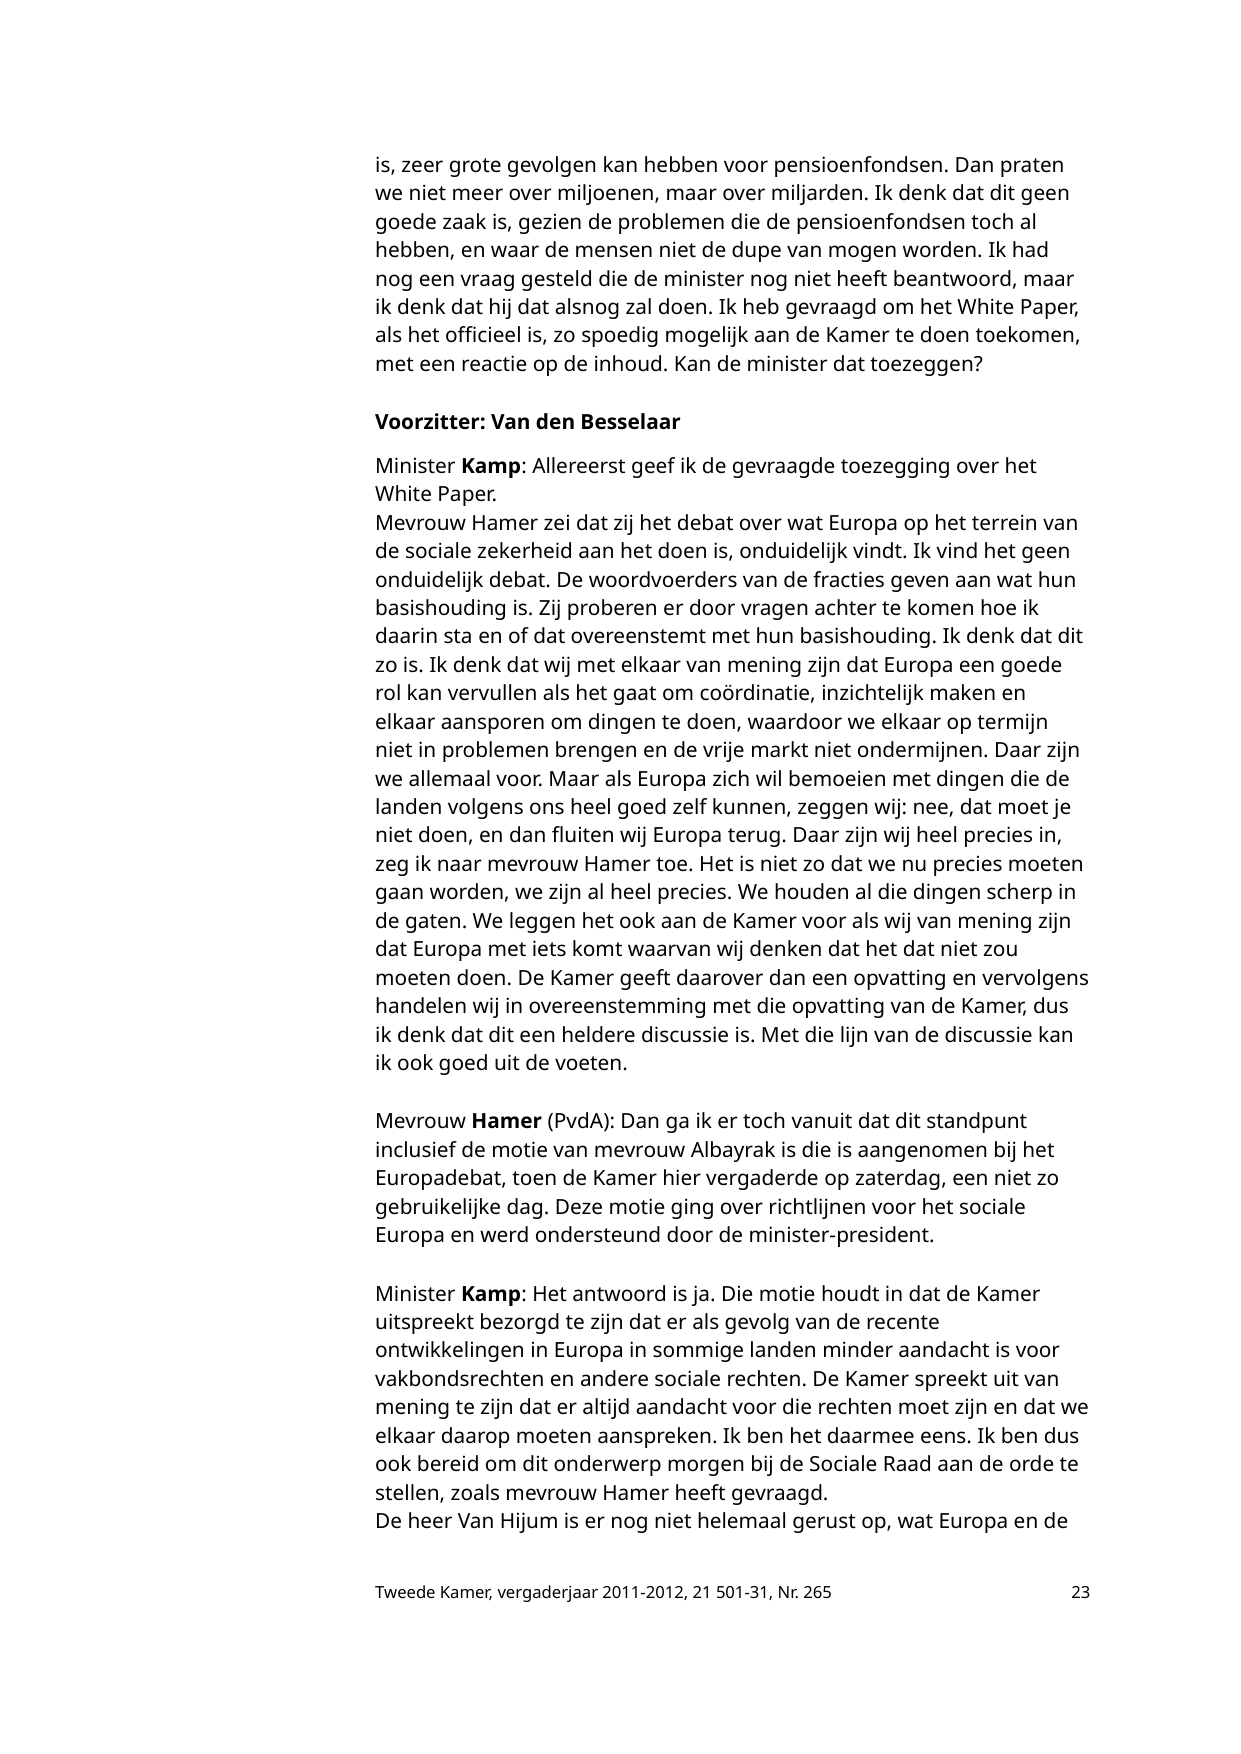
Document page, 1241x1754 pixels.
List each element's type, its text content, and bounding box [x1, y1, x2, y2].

text Mevrouw Hamer (PvdA): Dan ga ik er toch vanuit dat dit standpunt inclusief de motie van mevrouw Albayrak is die is aangenomen bij het Europadebat, toen de Kamer hier vergaderde op zaterdag, een niet zo gebruikelijke dag. Deze motie ging over richtlijnen voor het sociale Europa en werd ondersteund door de minister-president. [375, 1107, 1090, 1249]
text Minister Kamp: Het antwoord is ja. Die motie houdt in dat de Kamer uitspreekt bezorgd te zijn dat er als gevolg van de recente ontwikkelingen in Europa in sommige landen minder aandacht is voor vakbondsrechten en andere sociale rechten. De Kamer spreekt uit van mening te zijn dat er altijd aandacht voor die rechten moet zijn en dat we elkaar daarop moeten aanspreken. Ik ben het daarmee eens. Ik ben dus ook bereid om dit onderwerp morgen bij de Sociale Raad aan de orde te stellen, zoals mevrouw Hamer heeft gevraagd. [375, 1279, 1090, 1506]
text De heer Van Hijum is er nog niet helemaal gerust op, wat Europa en de [375, 1506, 1090, 1535]
text Minister Kamp: Allereerst geef ik de gevraagde toezegging over het White Paper. [375, 451, 1090, 508]
text Mevrouw Hamer zei dat zij het debat over wat Europa op het terrein van de sociale zekerheid aan het doen is, onduidelijk vindt. Ik vind het geen onduidelijk debat. De woordvoerders van de fracties geven aan wat hun basishouding is. Zij proberen er door vragen achter te komen hoe ik daarin sta en of dat overeenstemt met hun basishouding. Ik denk dat dit zo is. Ik denk dat wij met elkaar van mening zijn dat Europa een goede rol kan vervullen als het gaat om coördinatie, inzichtelijk maken en elkaar aansporen om dingen te doen, waardoor we elkaar op termijn niet in problemen brengen en de vrije markt niet ondermijnen. Daar zijn we allemaal voor. Maar als Europa zich wil bemoeien met dingen die de landen volgens ons heel goed zelf kunnen, zeggen wij: nee, dat moet je niet doen, en dan fluiten wij Europa terug. Daar zijn wij heel precies in, zeg ik naar mevrouw Hamer toe. Het is niet zo dat we nu precies moeten gaan worden, we zijn al heel precies. We houden al die dingen scherp in de gaten. We leggen het ook aan de Kamer voor als wij van mening zijn dat Europa met iets komt waarvan wij denken dat het dat niet zou moeten doen. De Kamer geeft daarover dan een opvatting en vervolgens handelen wij in overeenstemming met die opvatting van de Kamer, dus ik denk dat dit een heldere discussie is. Met die lijn van de discussie kan ik ook goed uit de voeten. [375, 508, 1090, 1077]
text is, zeer grote gevolgen kan hebben voor pensioenfondsen. Dan praten we niet meer over miljoenen, maar over miljarden. Ik denk dat dit geen goede zaak is, gezien de problemen die de pensioenfondsen toch al hebben, en waar de mensen niet de dupe van mogen worden. Ik had nog een vraag gesteld die de minister nog niet heeft beantwoord, maar ik denk dat hij dat alsnog zal doen. Ik heb gevraagd om het White Paper, als het officieel is, zo spoedig mogelijk aan de Kamer te doen toekomen, met een reactie op de inhoud. Kan de minister dat toezeggen? [375, 150, 1090, 377]
text Voorzitter: Van den Besselaar [375, 407, 1090, 436]
